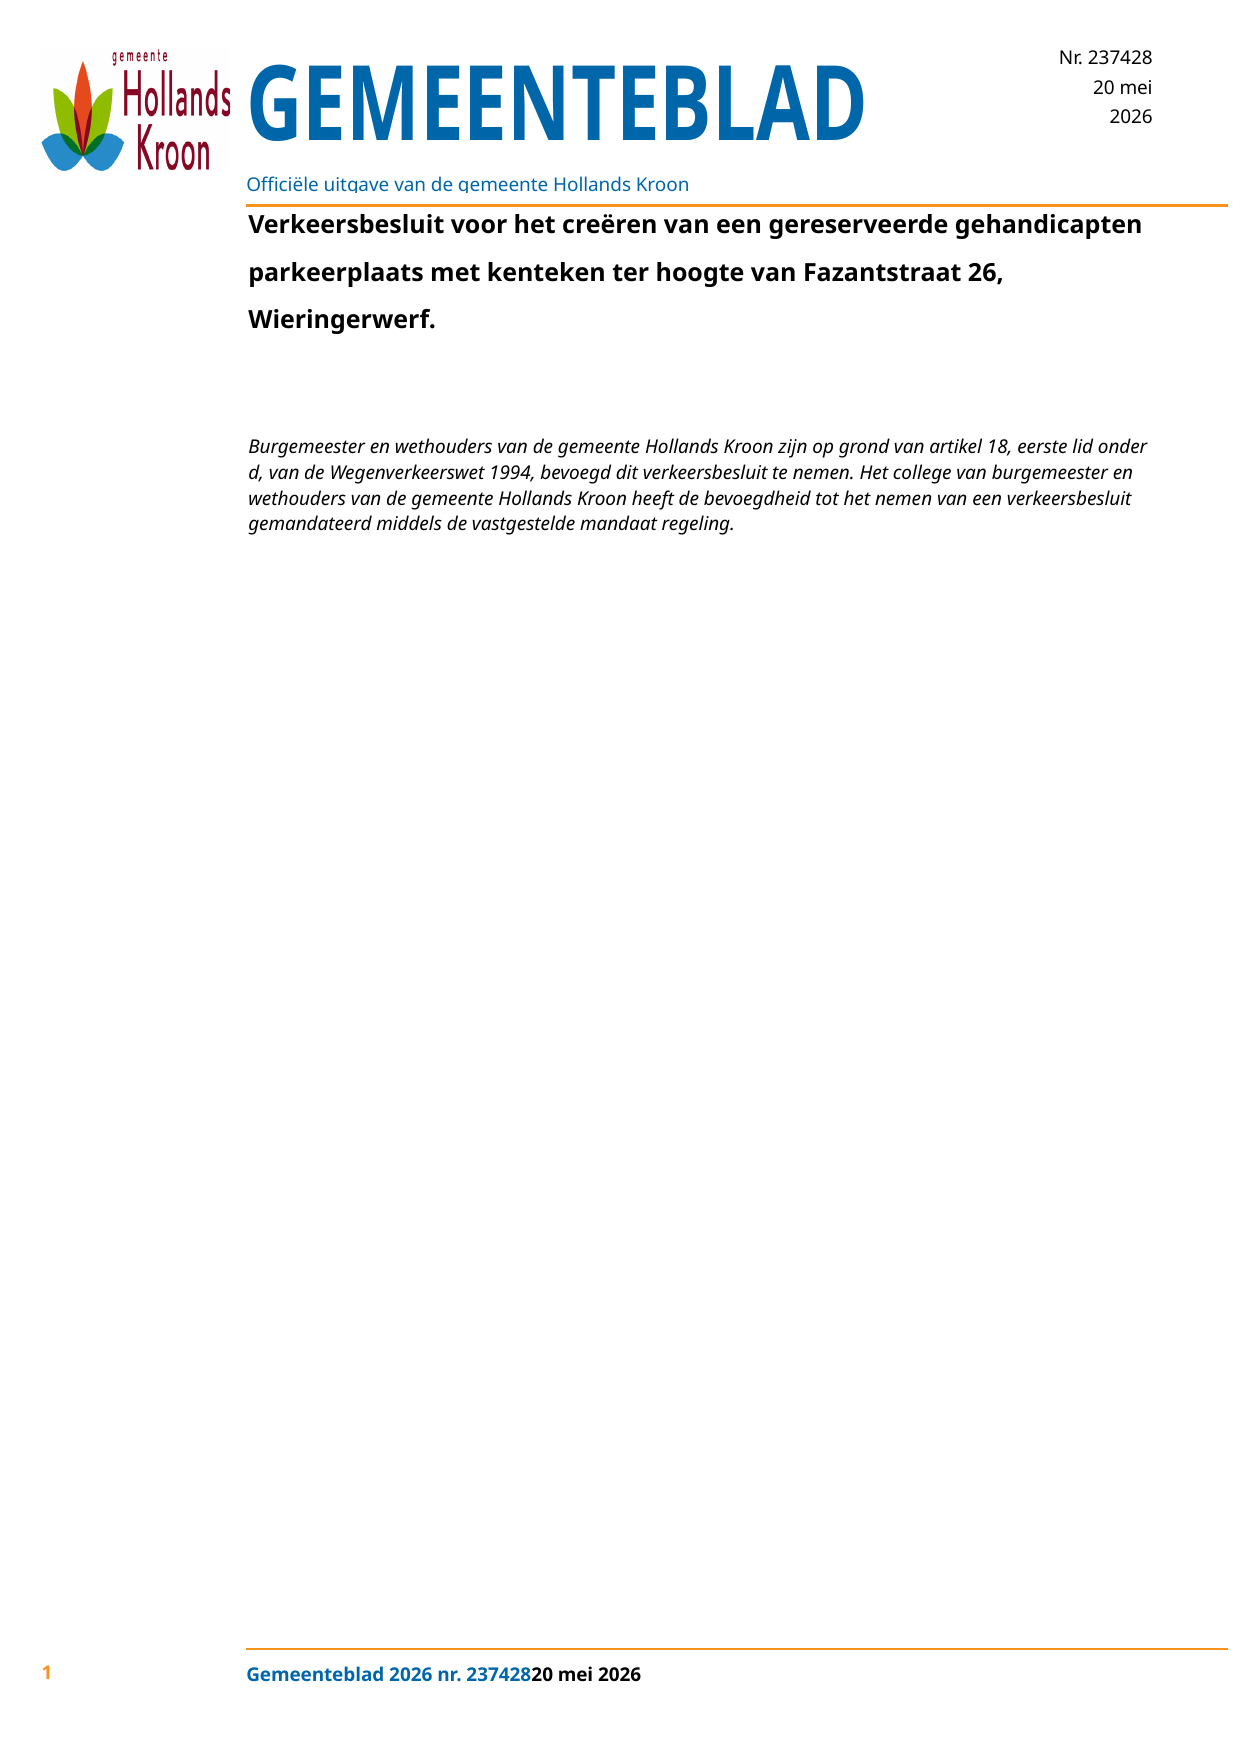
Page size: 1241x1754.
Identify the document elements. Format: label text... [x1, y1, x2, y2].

text Burgemeester en wethouders van de gemeente Hollands Kroon zijn op grond van artikel 18, eerste lid onder d, van de Wegenverkeerswet 1994, bevoegd dit verkeersbesluit te nemen. Het college van burgemeester en wethouders van de gemeente Hollands Kroon heeft de bevoegdheid tot het nemen van een verkeersbesluit gemandateerd middels de vastgestelde mandaat regeling. [248, 433, 1152, 536]
picture [41, 47, 231, 172]
text Verkeersbesluit voor het creëren van een gereserveerde gehandicapten parkeerplaats met kenteken ter hoogte van Fazantstraat 26, Wieringerwerf. [248, 207, 1152, 336]
